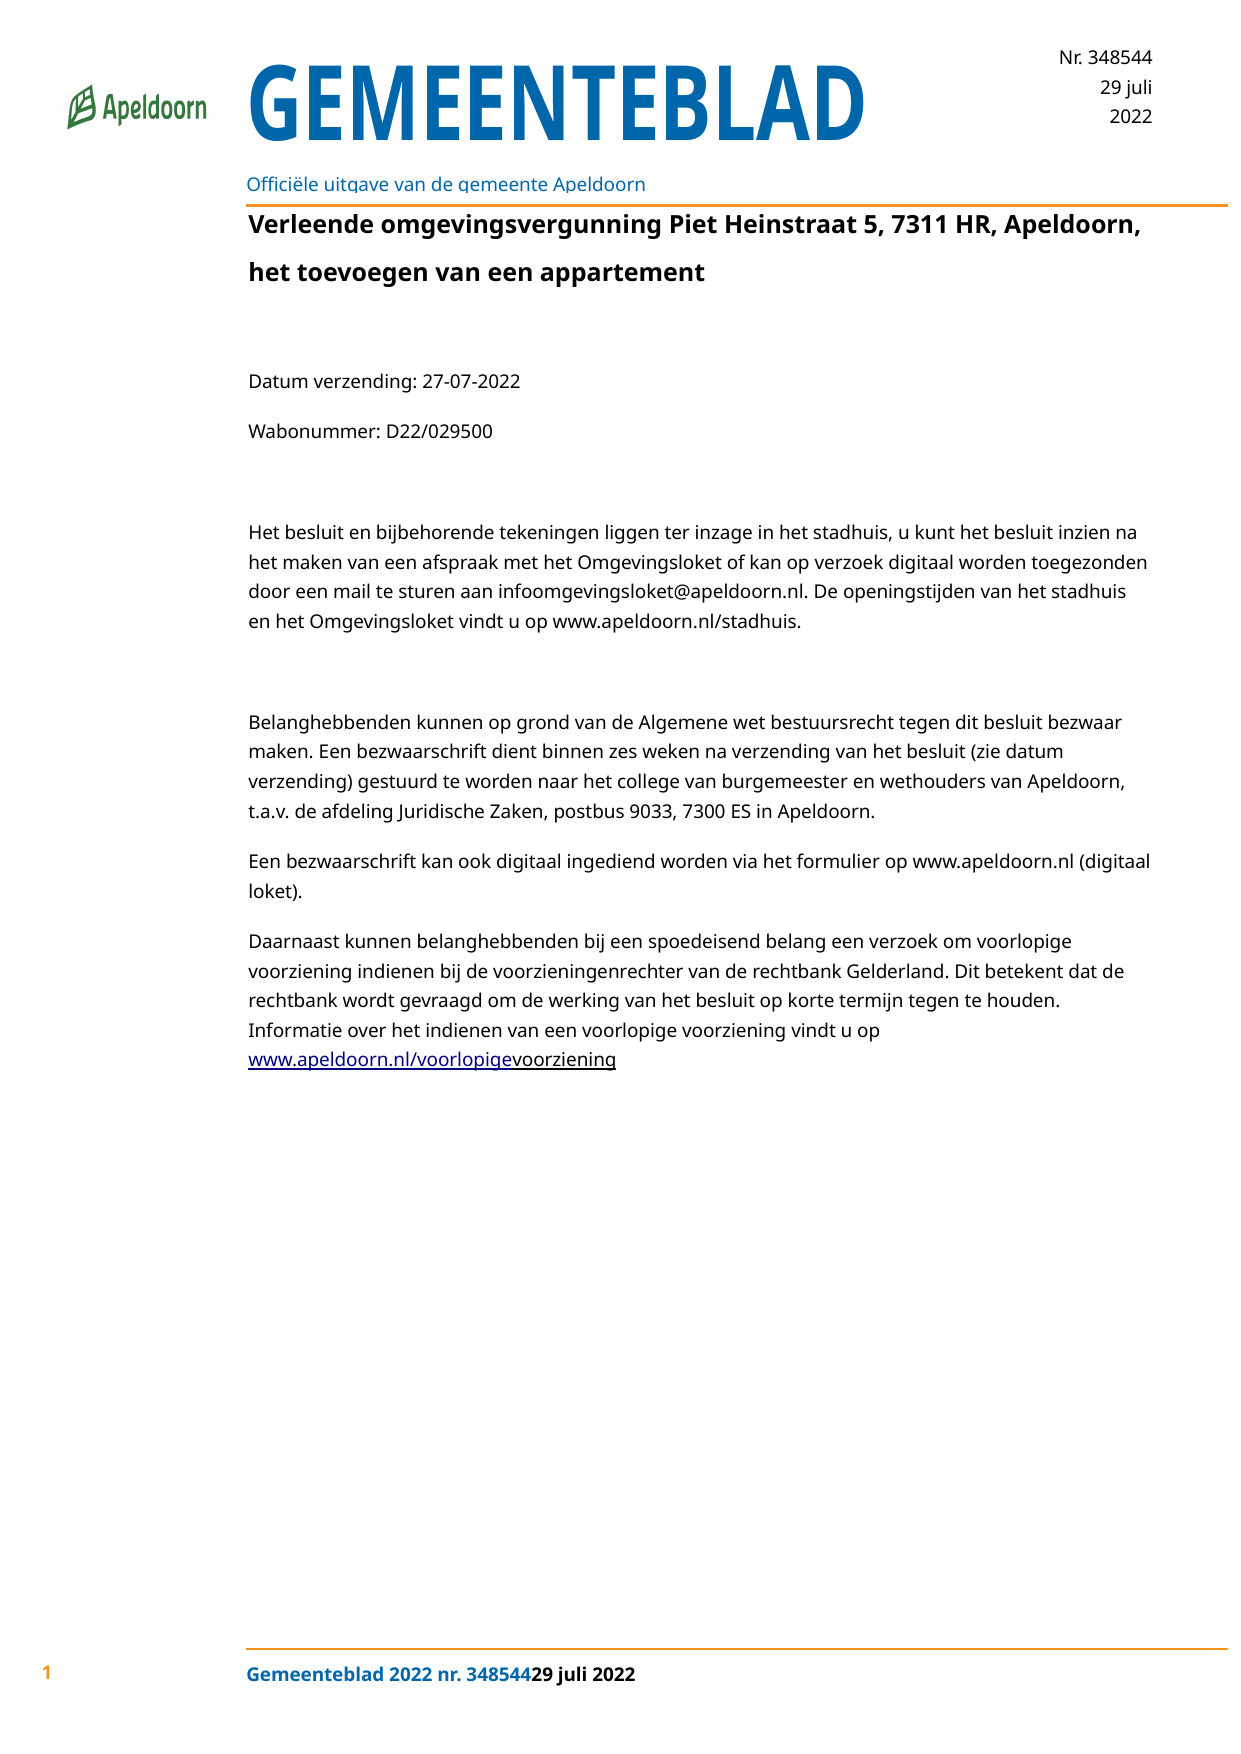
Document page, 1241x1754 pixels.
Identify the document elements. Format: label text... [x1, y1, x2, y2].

text Verleende omgevingsvergunning Piet Heinstraat 5, 7311 HR, Apeldoorn, het toevoegen van een appartement [248, 207, 1152, 288]
text Daarnaast kunnen belanghebbenden bij een spoedeisend belang een verzoek om voorlopige voorziening indienen bij de voorzieningenrechter van de rechtbank Gelderland. Dit betekent dat de rechtbank wordt gevraagd om de werking van het besluit op korte termijn tegen te houden. Informatie over het indienen van een voorlopige voorziening vindt u op www.apeldoorn.nl/voorlopigevoorziening [248, 928, 1152, 1072]
text Wabonummer: D22/029500 [248, 419, 1152, 444]
text Een bezwaarschrift kan ook digitaal ingediend worden via het formulier op www.apeldoorn.nl (digitaal loket). [248, 848, 1152, 904]
text Belanghebbenden kunnen op grond van de Algemene wet bestuursrecht tegen dit besluit bezwaar maken. Een bezwaarschrift dient binnen zes weken na verzending van het besluit (zie datum verzending) gestuurd te worden naar het college van burgemeester en wethouders van Apeldoorn, t.a.v. de afdeling Juridische Zaken, postbus 9033, 7300 ES in Apeldoorn. [248, 709, 1152, 824]
text Het besluit en bijbehorende tekeningen liggen ter inzage in het stadhuis, u kunt het besluit inzien na het maken van een afspraak met het Omgevingsloket of kan op verzoek digitaal worden toegezonden door een mail te sturen aan infoomgevingsloket@apeldoorn.nl. De openingstijden van het stadhuis en het Omgevingsloket vindt u op www.apeldoorn.nl/stadhuis. [248, 519, 1152, 634]
text Datum verzending: 27-07-2022 [248, 368, 1152, 394]
picture [41, 47, 231, 172]
